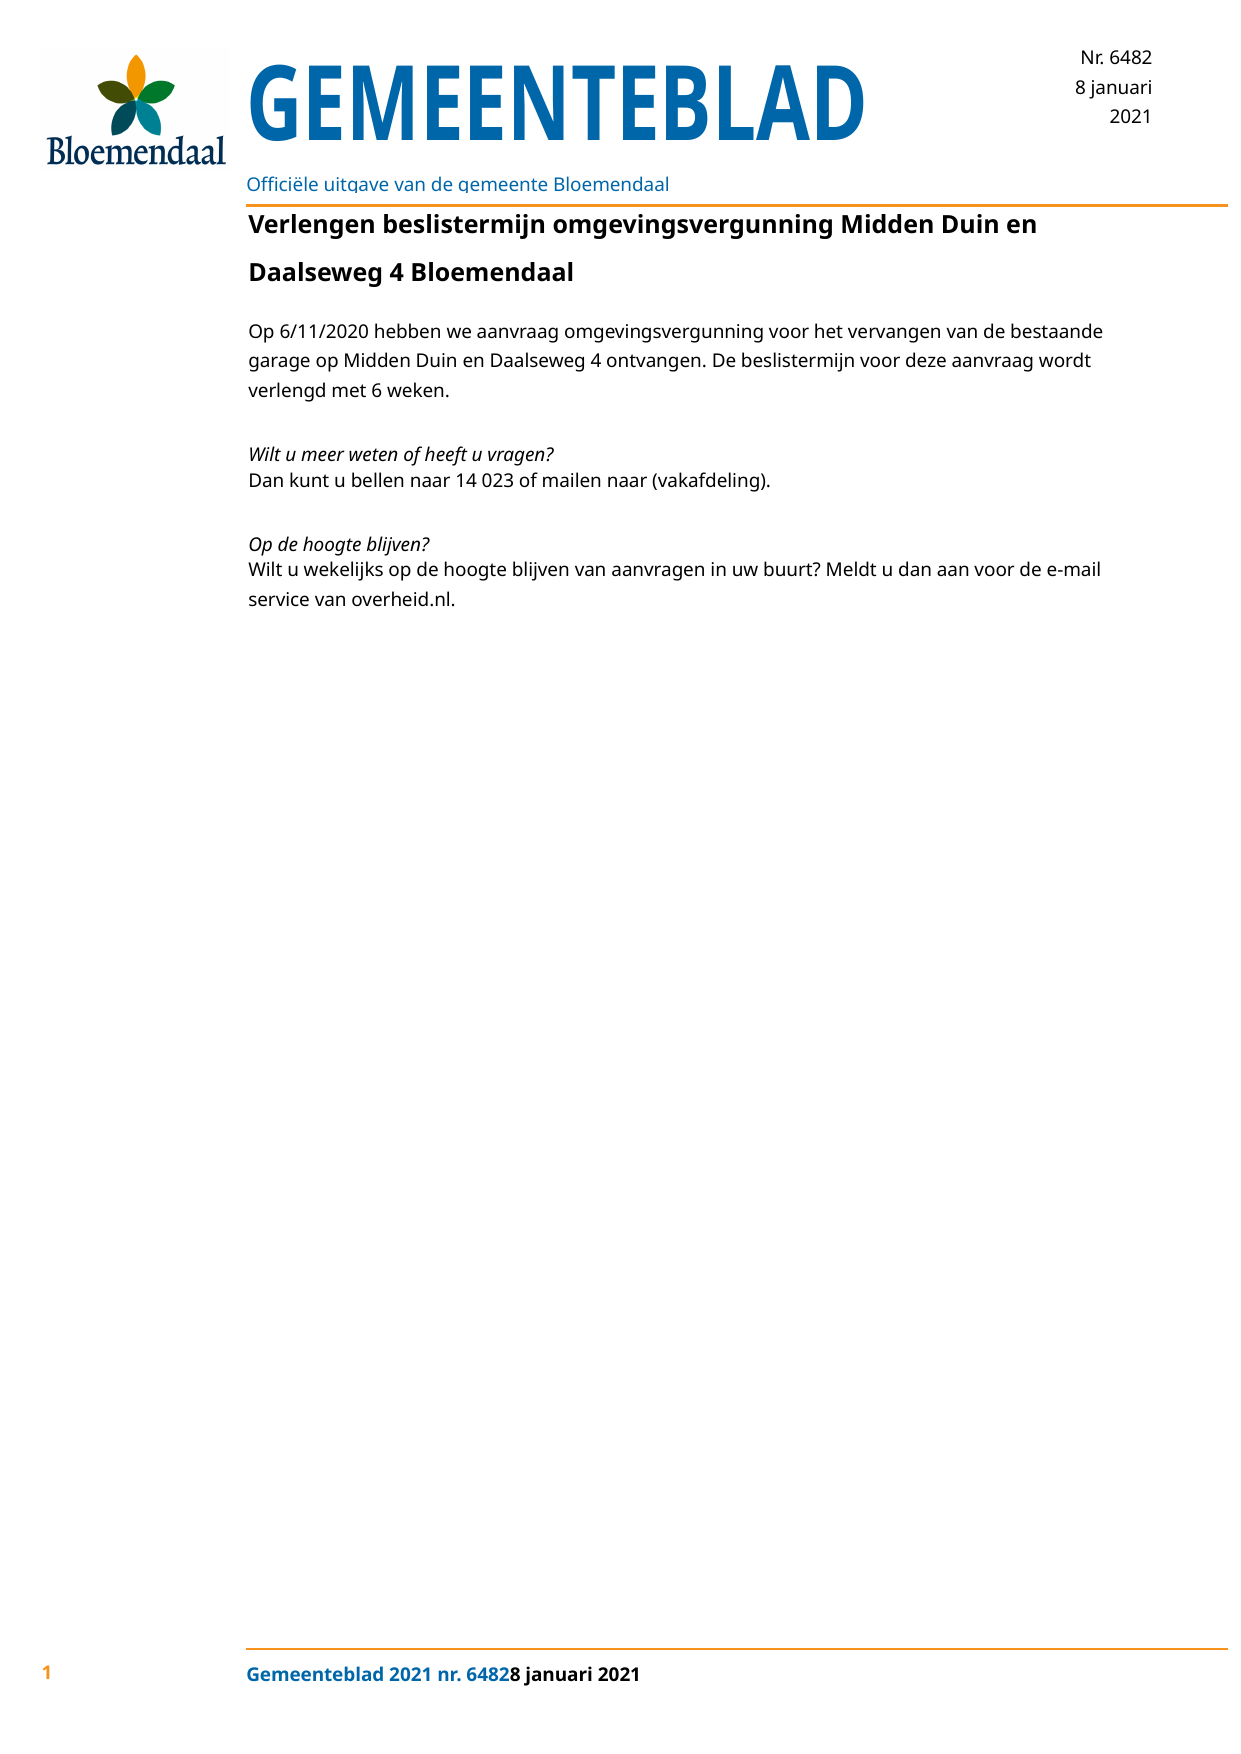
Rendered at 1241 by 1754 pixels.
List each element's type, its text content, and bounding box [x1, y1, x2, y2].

text Op de hoogte blijven? [248, 531, 1152, 556]
text Wilt u meer weten of heeft u vragen? [248, 441, 1152, 467]
picture [41, 47, 231, 172]
text Op 6/11/2020 hebben we aanvraag omgevingsvergunning voor het vervangen van de bestaande garage op Midden Duin en Daalseweg 4 ontvangen. De beslistermijn voor deze aanvraag wordt verlengd met 6 weken. [248, 318, 1152, 403]
text Verlengen beslistermijn omgevingsvergunning Midden Duin en Daalseweg 4 Bloemendaal [248, 207, 1152, 288]
text Wilt u wekelijks op de hoogte blijven van aanvragen in uw buurt? Meldt u dan aan voor de e-mail service van overheid.nl. [248, 556, 1152, 612]
text Dan kunt u bellen naar 14 023 of mailen naar (vakafdeling). [248, 467, 1152, 492]
